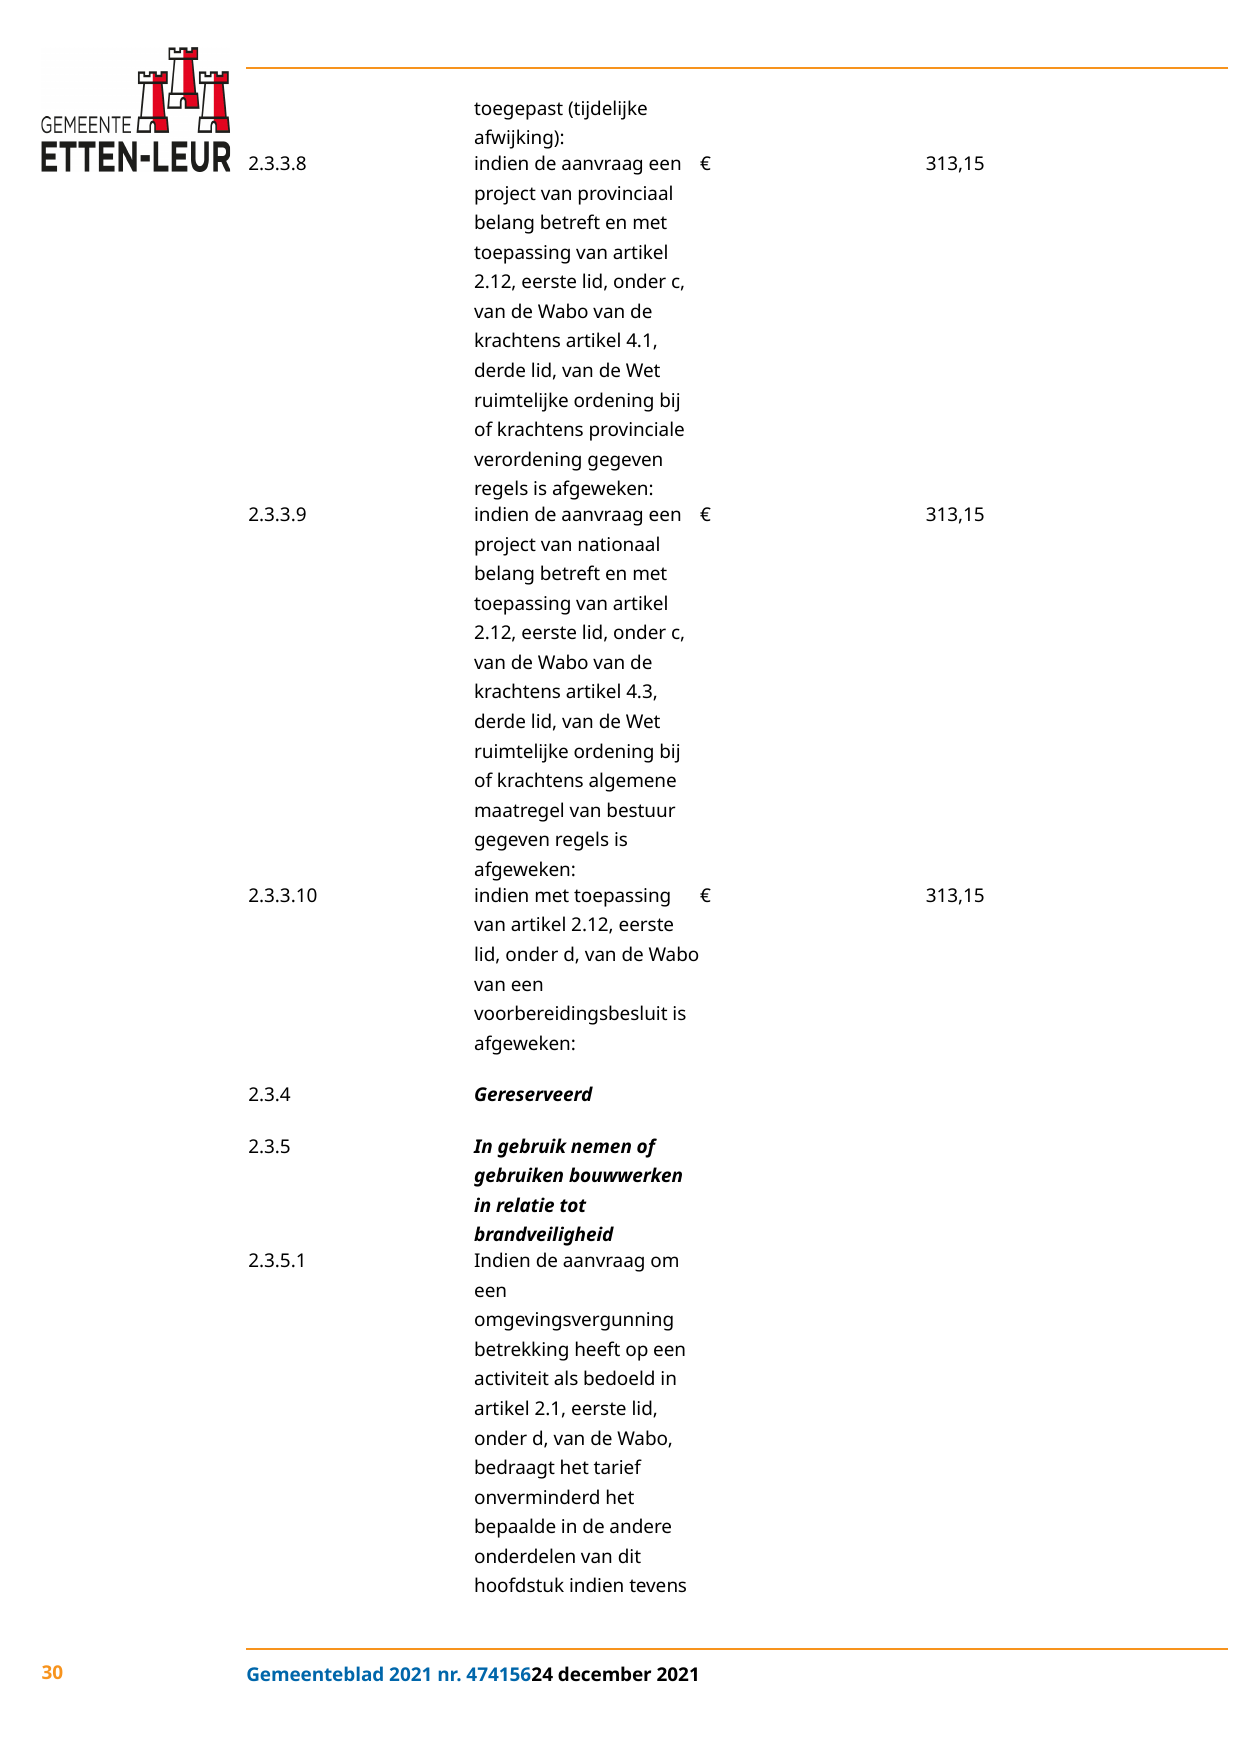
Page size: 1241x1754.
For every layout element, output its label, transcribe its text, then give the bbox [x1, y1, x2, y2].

table_cell [926, 1056, 1152, 1081]
table_cell Indien de aanvraag om een omgevingsvergunning betrekking heeft op een activiteit als bedoeld in artikel 2.1, eerste lid, onder d, van de Wabo, bedraagt het tarief onverminderd het bepaalde in de andere onderdelen van dit hoofdstuk indien tevens [474, 1247, 700, 1598]
table_cell [926, 95, 1152, 150]
table_cell [248, 1056, 474, 1081]
table_cell € [700, 882, 926, 1056]
table_cell toegepast (tijdelijke afwijking): [474, 95, 700, 150]
table_cell [700, 1247, 926, 1598]
table_cell [700, 1056, 926, 1081]
table_cell Gereserveerd [474, 1081, 700, 1107]
table_cell [926, 1247, 1152, 1598]
table_cell 2.3.3.9 [248, 501, 474, 882]
table_cell [474, 1107, 700, 1133]
table_cell [926, 1107, 1152, 1133]
table_cell [248, 95, 474, 150]
table_cell [474, 1056, 700, 1081]
table_cell € [700, 150, 926, 501]
table_cell indien de aanvraag een project van nationaal belang betreft en met toepassing van artikel 2.12, eerste lid, onder c, van de Wabo van de krachtens artikel 4.3, derde lid, van de Wet ruimtelijke ordening bij of krachtens algemene maatregel van bestuur gegeven regels is afgeweken: [474, 501, 700, 882]
table_cell 2.3.3.10 [248, 882, 474, 1056]
table_cell 2.3.4 [248, 1081, 474, 1107]
table_cell [700, 1133, 926, 1247]
table_cell indien met toepassing van artikel 2.12, eerste lid, onder d, van de Wabo van een voorbereidingsbesluit is afgeweken: [474, 882, 700, 1056]
table_cell [926, 1081, 1152, 1107]
table_cell 313,15 [926, 150, 1152, 501]
picture [41, 47, 231, 172]
table_cell [700, 95, 926, 150]
table_cell 313,15 [926, 501, 1152, 882]
table_cell 2.3.5 [248, 1133, 474, 1247]
table_cell 2.3.5.1 [248, 1247, 474, 1598]
table_cell [926, 1133, 1152, 1247]
table_cell indien de aanvraag een project van provinciaal belang betreft en met toepassing van artikel 2.12, eerste lid, onder c, van de Wabo van de krachtens artikel 4.1, derde lid, van de Wet ruimtelijke ordening bij of krachtens provinciale verordening gegeven regels is afgeweken: [474, 150, 700, 501]
table_cell In gebruik nemen of gebruiken bouwwerken in relatie tot brandveiligheid [474, 1133, 700, 1247]
table_cell [700, 1081, 926, 1107]
table_cell € [700, 501, 926, 882]
table_cell 2.3.3.8 [248, 150, 474, 501]
table_cell 313,15 [926, 882, 1152, 1056]
table_cell [700, 1107, 926, 1133]
table_cell [248, 1107, 474, 1133]
